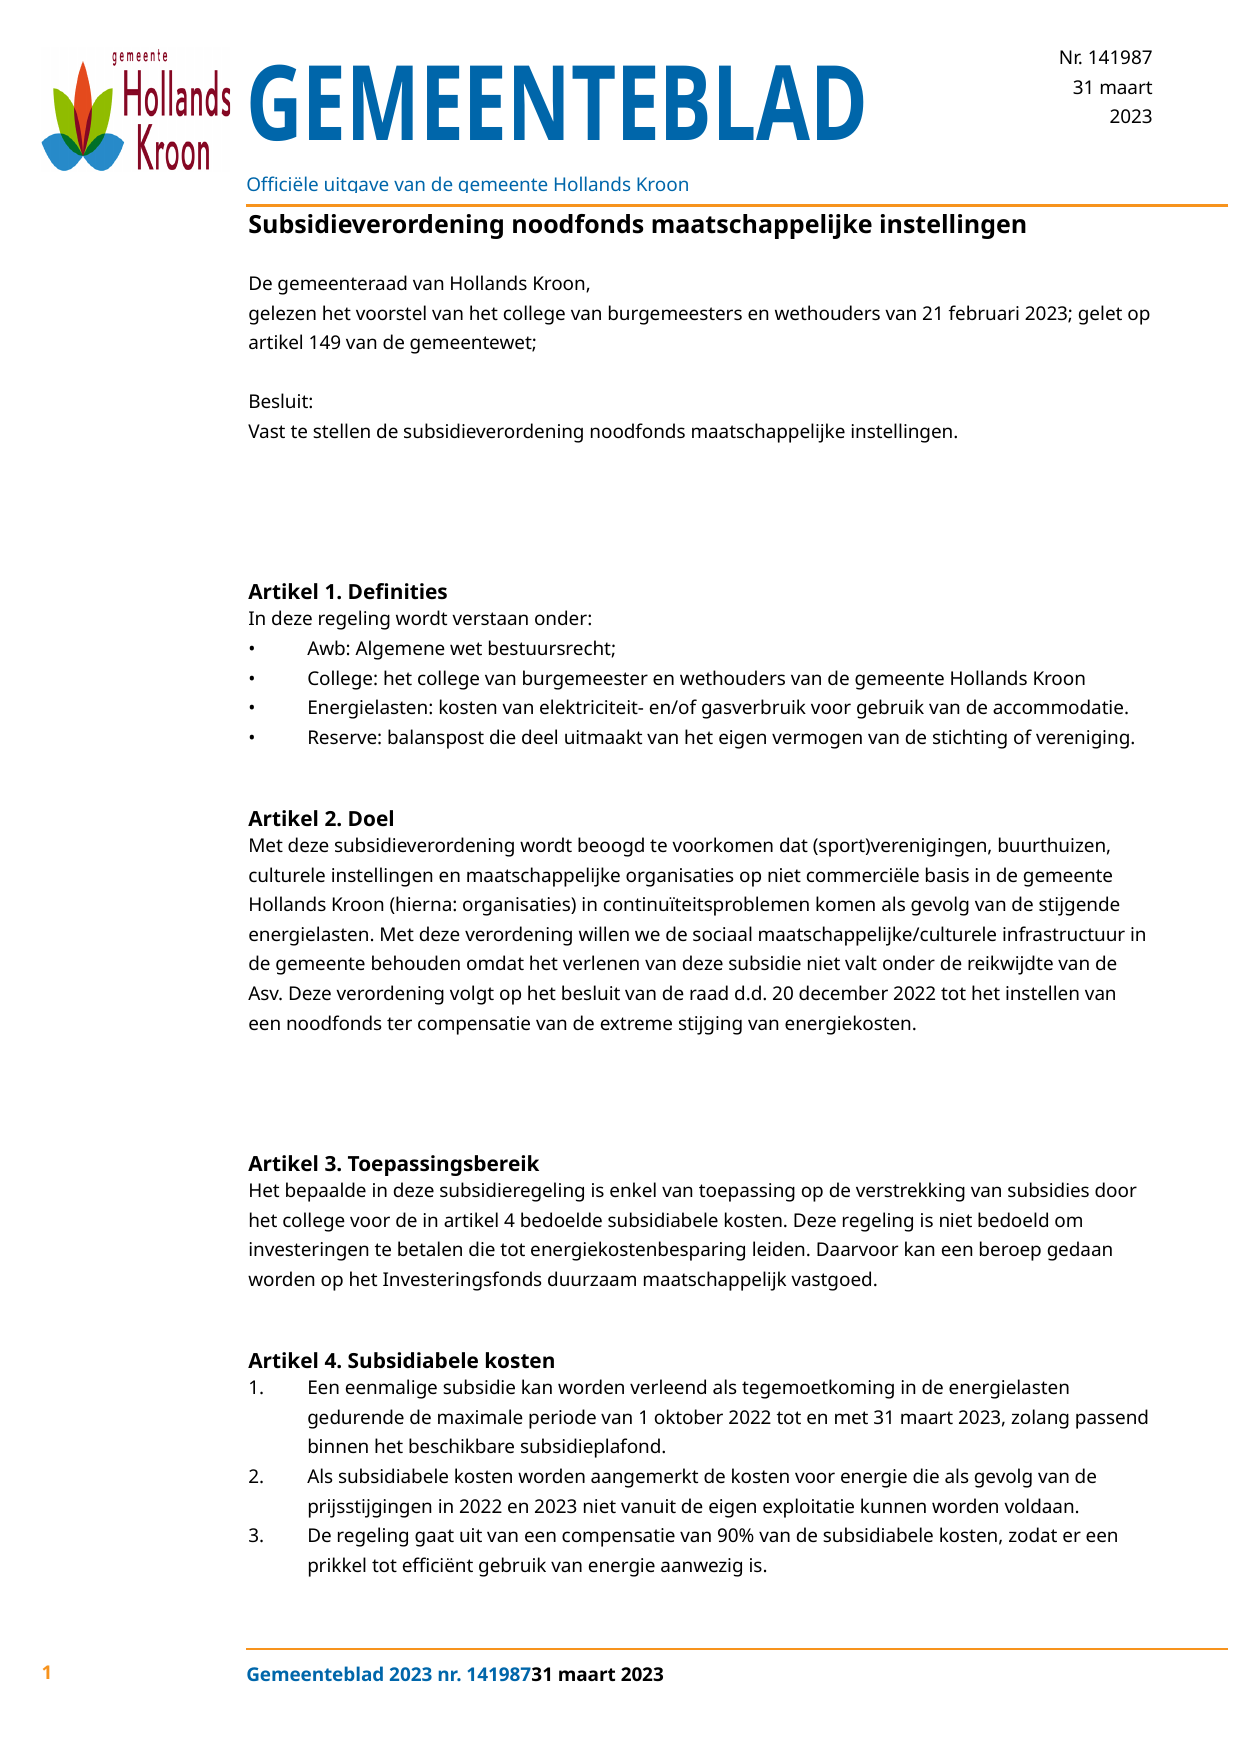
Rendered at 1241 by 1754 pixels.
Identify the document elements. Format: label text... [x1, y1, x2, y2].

text De gemeenteraad van Hollands Kroon, [248, 270, 1152, 296]
picture [41, 47, 231, 172]
text Artikel 2. Doel [248, 804, 1152, 832]
text In deze regeling wordt verstaan onder: [248, 606, 1152, 631]
text Besluit: [248, 389, 1152, 414]
list Awb: Algemene wet bestuursrecht; [248, 635, 1152, 661]
text Subsidieverordening noodfonds maatschappelijke instellingen [248, 207, 1152, 241]
list College: het college van burgemeester en wethouders van de gemeente Hollands Kroon [248, 665, 1152, 690]
list Als subsidiabele kosten worden aangemerkt de kosten voor energie die als gevolg van de prijsstijgingen in 2022 en 2023 niet vanuit de eigen exploitatie kunnen worden voldaan. [248, 1463, 1152, 1519]
text Het bepaalde in deze subsidieregeling is enkel van toepassing op de verstrekking van subsidies door het college voor de in artikel 4 bedoelde subsidiabele kosten. Deze regeling is niet bedoeld om investeringen te betalen die tot energiekostenbesparing leiden. Daarvoor kan een beroep gedaan worden op het Investeringsfonds duurzaam maatschappelijk vastgoed. [248, 1177, 1152, 1292]
list Energielasten: kosten van elektriciteit- en/of gasverbruik voor gebruik van de accommodatie. [248, 694, 1152, 720]
list Reserve: balanspost die deel uitmaakt van het eigen vermogen van de stichting of vereniging. [248, 724, 1152, 749]
text gelezen het voorstel van het college van burgemeesters en wethouders van 21 februari 2023; gelet op artikel 149 van de gemeentewet; [248, 300, 1152, 355]
text Met deze subsidieverordening wordt beoogd te voorkomen dat (sport)verenigingen, buurthuizen, culturele instellingen en maatschappelijke organisaties op niet commerciële basis in de gemeente Hollands Kroon (hierna: organisaties) in continuïteitsproblemen komen als gevolg van de stijgende energielasten. Met deze verordening willen we de sociaal maatschappelijke/culturele infrastructuur in de gemeente behouden omdat het verlenen van deze subsidie niet valt onder de reikwijdte van de Asv. Deze verordening volgt op het besluit van de raad d.d. 20 december 2022 tot het instellen van een noodfonds ter compensatie van de extreme stijging van energiekosten. [248, 832, 1152, 1036]
list Een eenmalige subsidie kan worden verleend als tegemoetkoming in de energielasten gedurende de maximale periode van 1 oktober 2022 tot en met 31 maart 2023, zolang passend binnen het beschikbare subsidieplafond. [248, 1374, 1152, 1459]
text Vast te stellen de subsidieverordening noodfonds maatschappelijke instellingen. [248, 418, 1152, 444]
text Artikel 3. Toepassingsbereik [248, 1149, 1152, 1177]
text Artikel 4. Subsidiabele kosten [248, 1346, 1152, 1374]
text Artikel 1. Definities [248, 577, 1152, 606]
list De regeling gaat uit van een compensatie van 90% van de subsidiabele kosten, zodat er een prikkel tot efficiënt gebruik van energie aanwezig is. [248, 1522, 1152, 1578]
